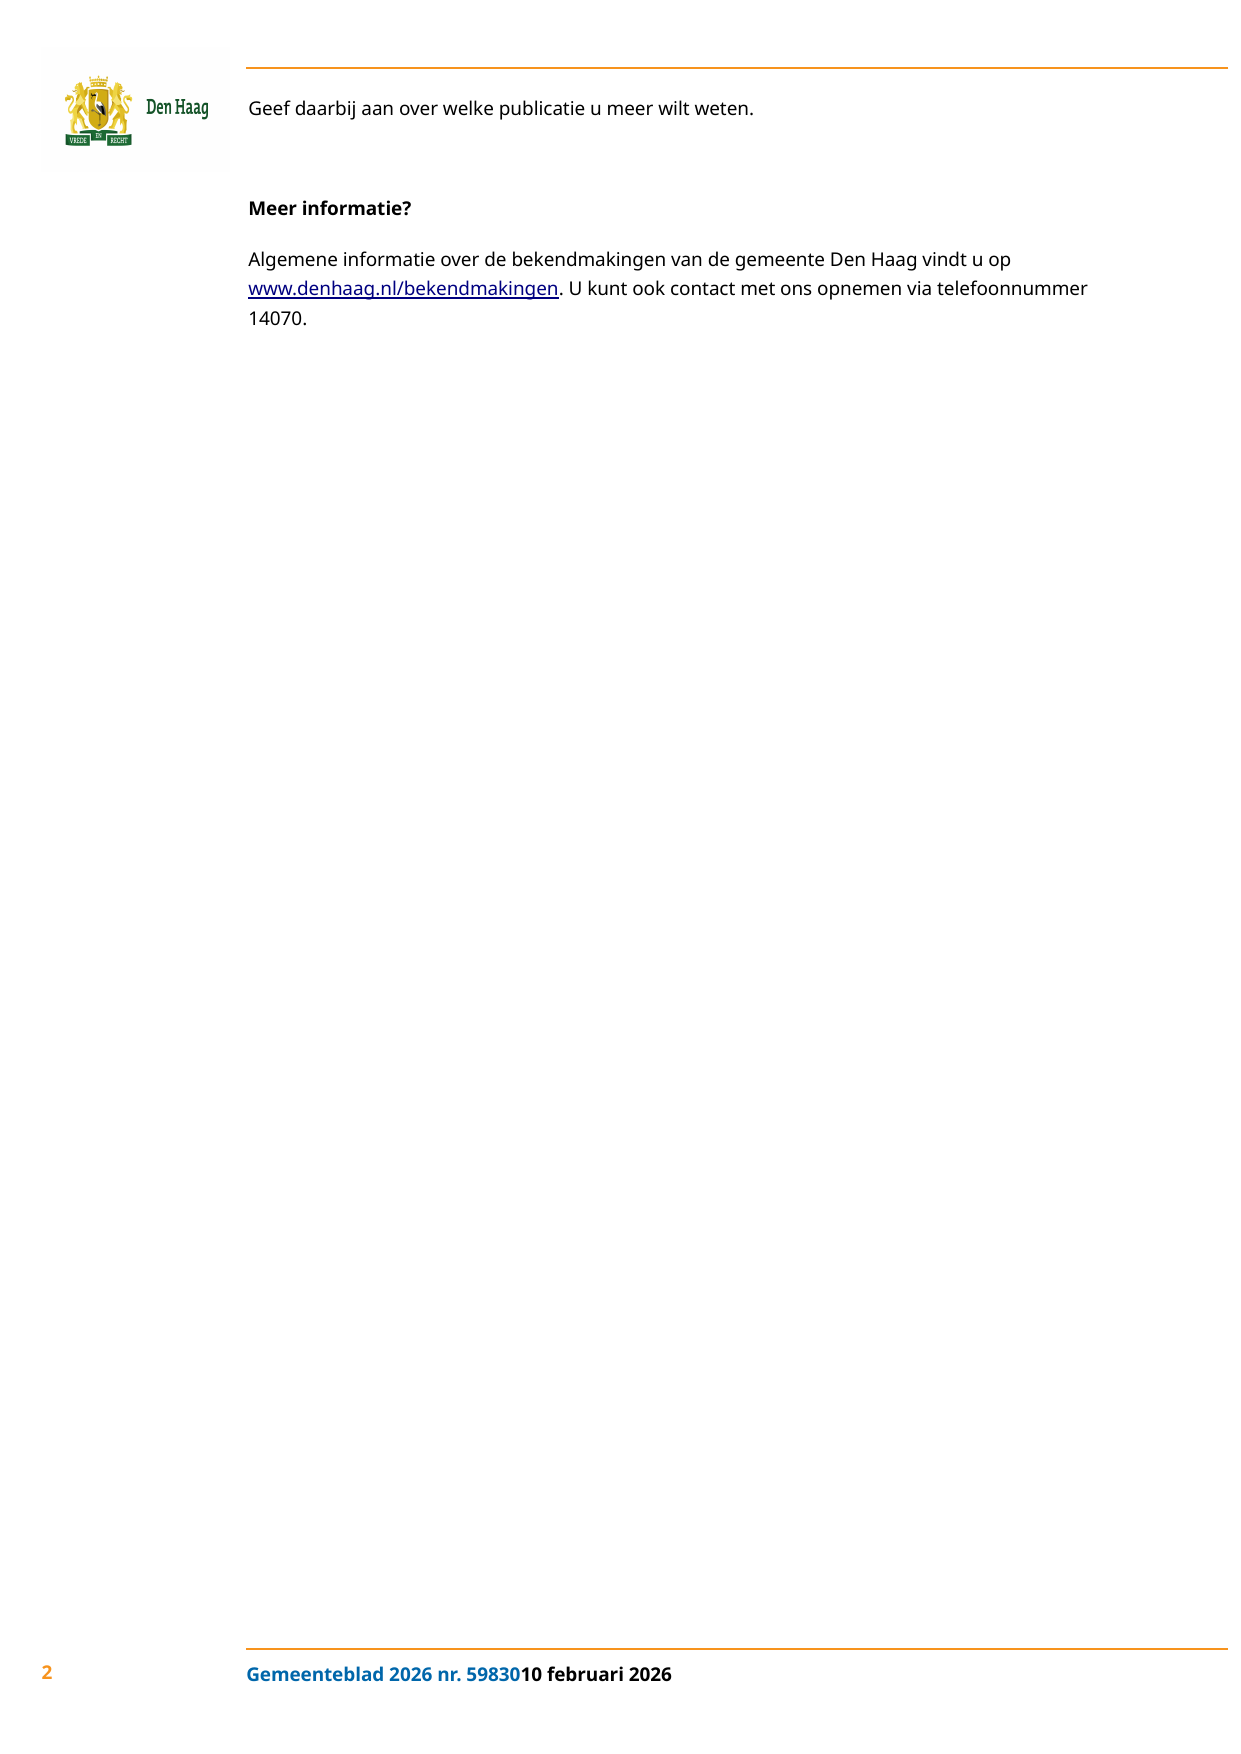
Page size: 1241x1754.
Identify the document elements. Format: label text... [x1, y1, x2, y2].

picture [41, 47, 231, 172]
text Algemene informatie over de bekendmakingen van de gemeente Den Haag vindt u op www.denhaag.nl/bekendmakingen. U kunt ook contact met ons opnemen via telefoonnummer 14070. [248, 246, 1152, 331]
text Meer informatie? [248, 196, 1152, 221]
text Geef daarbij aan over welke publicatie u meer wilt weten. [248, 95, 1152, 121]
